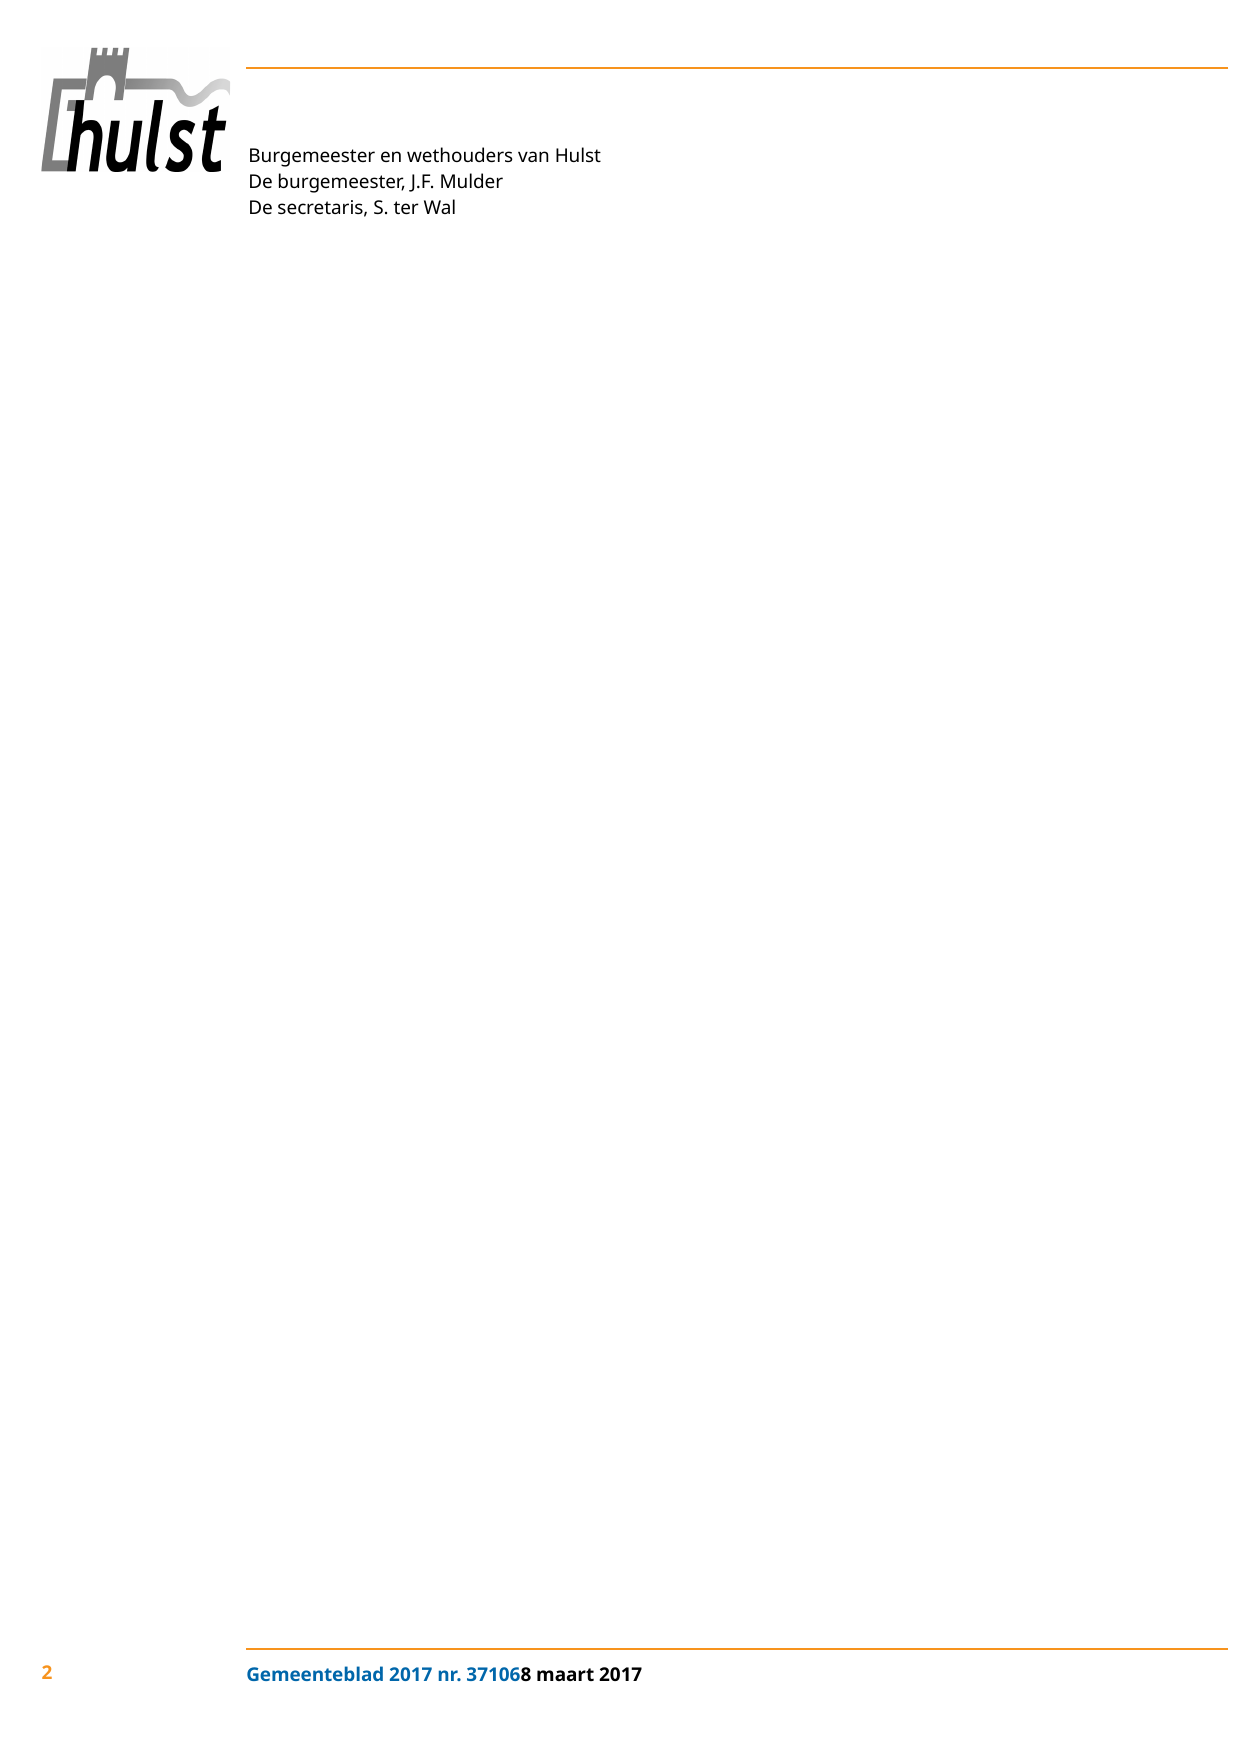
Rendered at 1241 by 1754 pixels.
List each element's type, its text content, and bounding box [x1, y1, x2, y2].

text De burgemeester, J.F. Mulder [248, 168, 1152, 194]
picture [41, 47, 231, 172]
text Burgemeester en wethouders van Hulst [248, 143, 1152, 168]
text De secretaris, S. ter Wal [248, 194, 1152, 220]
